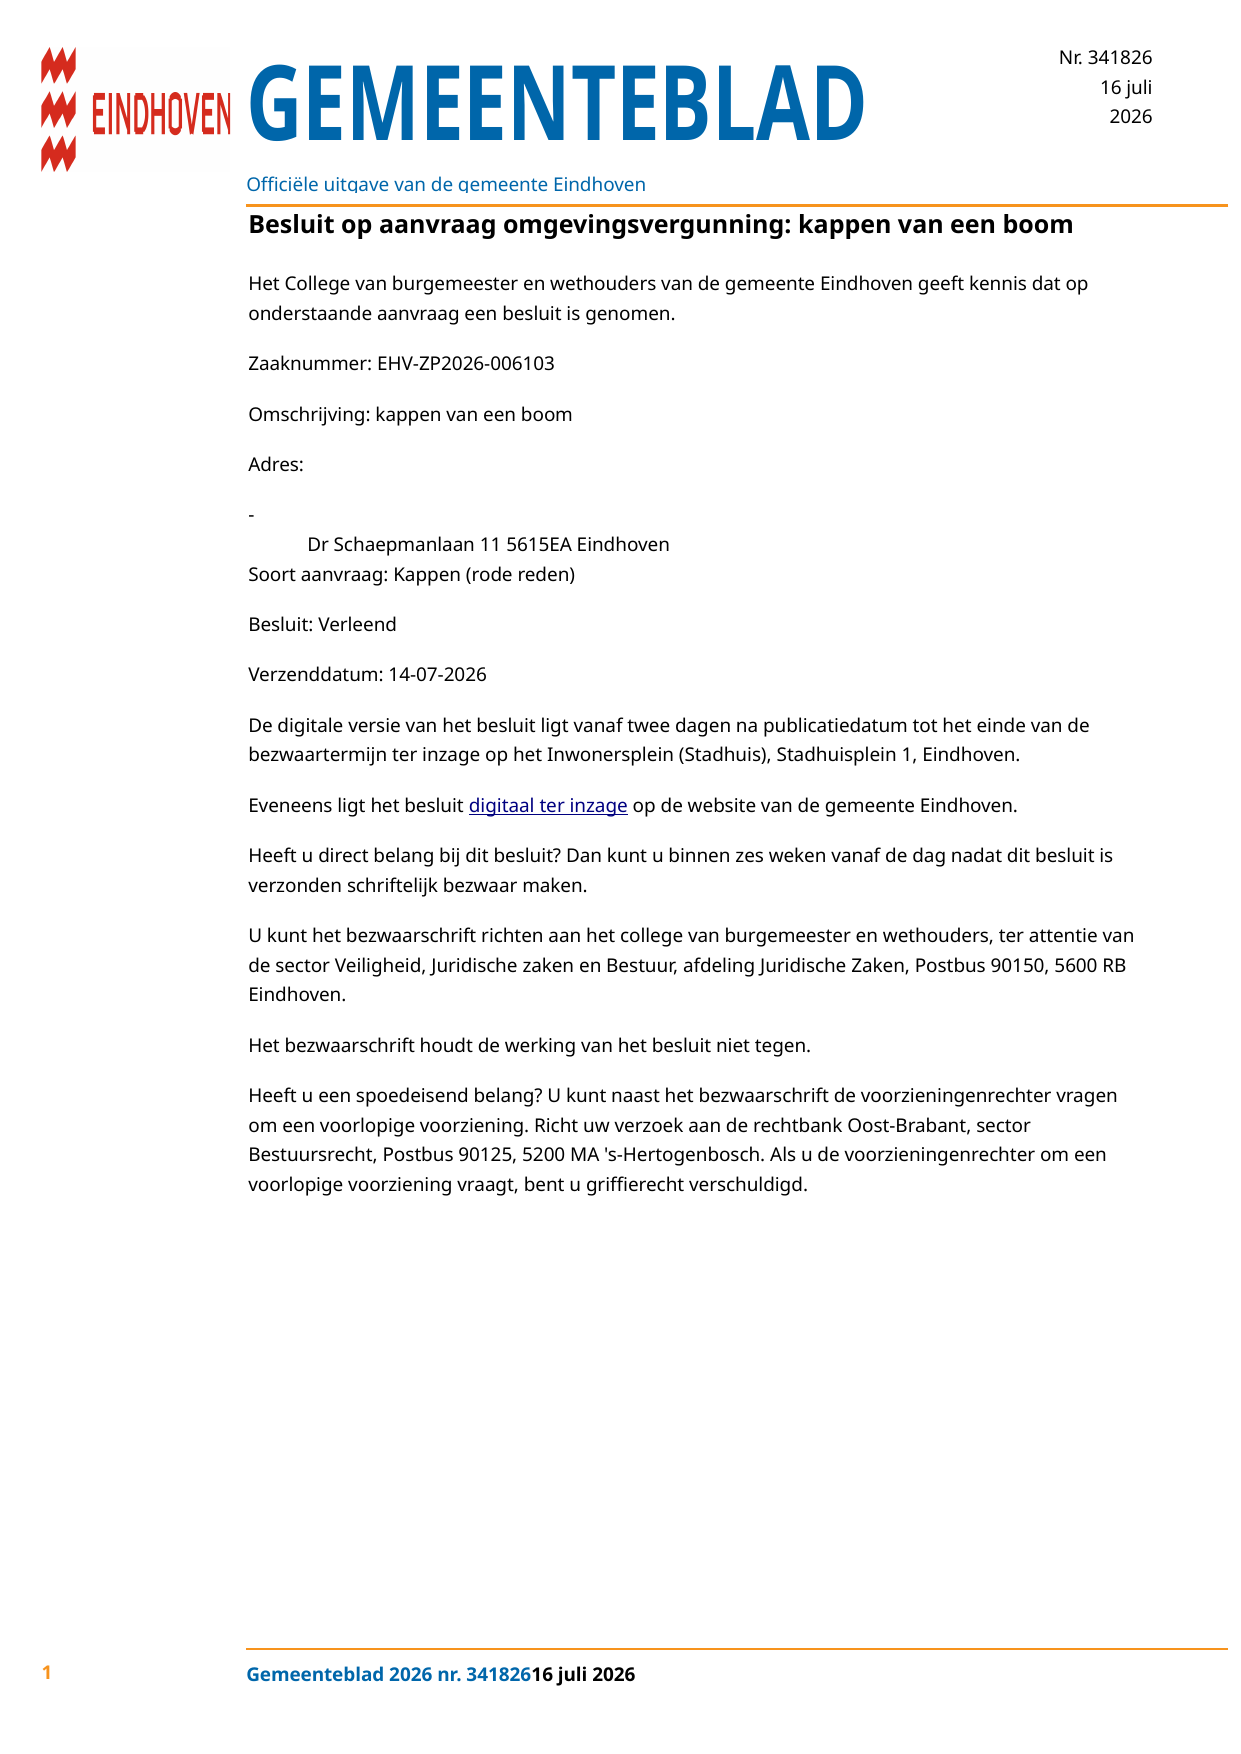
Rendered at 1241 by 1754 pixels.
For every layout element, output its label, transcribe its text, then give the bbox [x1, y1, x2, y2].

text Zaaknummer: EHV-ZP2026-006103 [248, 350, 1152, 376]
text Heeft u direct belang bij dit besluit? Dan kunt u binnen zes weken vanaf de dag nadat dit besluit is verzonden schriftelijk bezwaar maken. [248, 842, 1152, 898]
text Eveneens ligt het besluit digitaal ter inzage op de website van de gemeente Eindhoven. [248, 792, 1152, 818]
text Heeft u een spoedeisend belang? U kunt naast het bezwaarschrift de voorzieningenrechter vragen om een voorlopige voorziening. Richt uw verzoek aan de rechtbank Oost-Brabant, sector Bestuursrecht, Postbus 90125, 5200 MA 's-Hertogenbosch. Als u de voorzieningenrechter om een voorlopige voorziening vraagt, bent u griffierecht verschuldigd. [248, 1082, 1152, 1197]
text Soort aanvraag: Kappen (rode reden) [248, 561, 1152, 586]
text Besluit: Verleend [248, 611, 1152, 637]
text Verzenddatum: 14-07-2026 [248, 662, 1152, 687]
text Het College van burgemeester en wethouders van de gemeente Eindhoven geeft kennis dat op onderstaande aanvraag een besluit is genomen. [248, 270, 1152, 326]
text Het bezwaarschrift houdt de werking van het besluit niet tegen. [248, 1032, 1152, 1058]
list Dr Schaepmanlaan 11 5615EA Eindhoven [248, 531, 1152, 557]
text Besluit op aanvraag omgevingsvergunning: kappen van een boom [248, 207, 1152, 241]
picture [41, 47, 231, 172]
text Adres: [248, 451, 1152, 477]
text U kunt het bezwaarschrift richten aan het college van burgemeester en wethouders, ter attentie van de sector Veiligheid, Juridische zaken en Bestuur, afdeling Juridische Zaken, Postbus 90150, 5600 RB Eindhoven. [248, 922, 1152, 1007]
text Omschrijving: kappen van een boom [248, 401, 1152, 426]
text De digitale versie van het besluit ligt vanaf twee dagen na publicatiedatum tot het einde van de bezwaartermijn ter inzage op het Inwonersplein (Stadhuis), Stadhuisplein 1, Eindhoven. [248, 712, 1152, 767]
